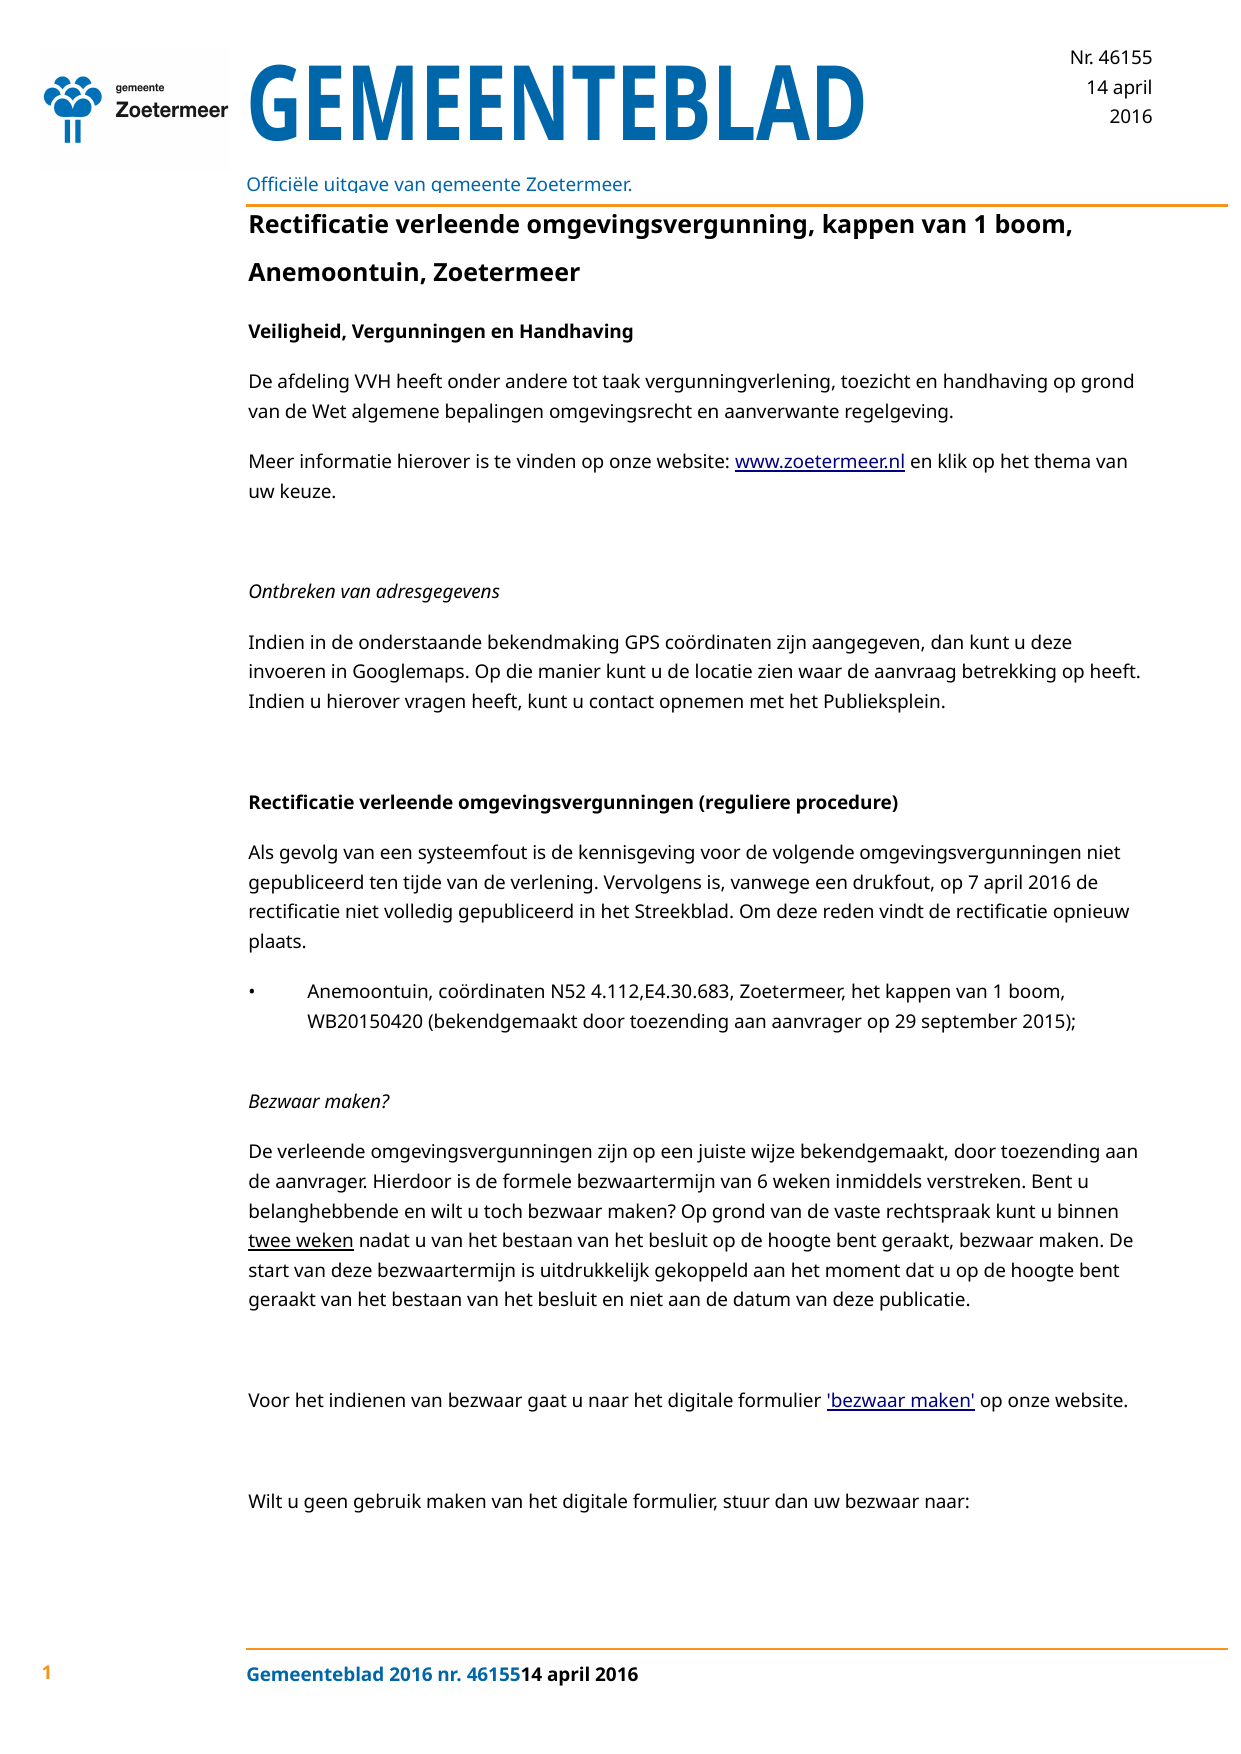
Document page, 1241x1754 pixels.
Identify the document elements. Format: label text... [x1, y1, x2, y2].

text Veiligheid, Vergunningen en Handhaving [248, 318, 1152, 344]
picture [41, 47, 231, 172]
text Wilt u geen gebruik maken van het digitale formulier, stuur dan uw bezwaar naar: [248, 1488, 1152, 1514]
text Meer informatie hierover is te vinden op onze website: www.zoetermeer.nl en klik op het thema van uw keuze. [248, 448, 1152, 504]
text Indien in de onderstaande bekendmaking GPS coördinaten zijn aangegeven, dan kunt u deze invoeren in Googlemaps. Op die manier kunt u de locatie zien waar de aanvraag betrekking op heeft. Indien u hierover vragen heeft, kunt u contact opnemen met het Publieksplein. [248, 629, 1152, 714]
list Anemoontuin, coördinaten N52 4.112,E4.30.683, Zoetermeer, het kappen van 1 boom, WB20150420 (bekendgemaakt door toezending aan aanvrager op 29 september 2015); [248, 979, 1152, 1034]
text Als gevolg van een systeemfout is de kennisgeving voor de volgende omgevingsvergunningen niet gepubliceerd ten tijde van de verlening. Vervolgens is, vanwege een drukfout, op 7 april 2016 de rectificatie niet volledig gepubliceerd in het Streekblad. Om deze reden vindt de rectificatie opnieuw plaats. [248, 839, 1152, 954]
text Bezwaar maken? [248, 1088, 1152, 1114]
text Rectificatie verleende omgevingsvergunning, kappen van 1 boom, Anemoontuin, Zoetermeer [248, 207, 1152, 288]
text Ontbreken van adresgegevens [248, 579, 1152, 604]
text Rectificatie verleende omgevingsvergunningen (reguliere procedure) [248, 789, 1152, 815]
text De verleende omgevingsvergunningen zijn op een juiste wijze bekendgemaakt, door toezending aan de aanvrager. Hierdoor is de formele bezwaartermijn van 6 weken inmiddels verstreken. Bent u belanghebbende en wilt u toch bezwaar maken? Op grond van de vaste rechtspraak kunt u binnen twee weken nadat u van het bestaan van het besluit op de hoogte bent geraakt, bezwaar maken. De start van deze bezwaartermijn is uitdrukkelijk gekoppeld aan het moment dat u op de hoogte bent geraakt van het bestaan van het besluit en niet aan de datum van deze publicatie. [248, 1139, 1152, 1312]
text Voor het indienen van bezwaar gaat u naar het digitale formulier 'bezwaar maken' op onze website. [248, 1387, 1152, 1413]
text De afdeling VVH heeft onder andere tot taak vergunningverlening, toezicht en handhaving op grond van de Wet algemene bepalingen omgevingsrecht en aanverwante regelgeving. [248, 368, 1152, 424]
